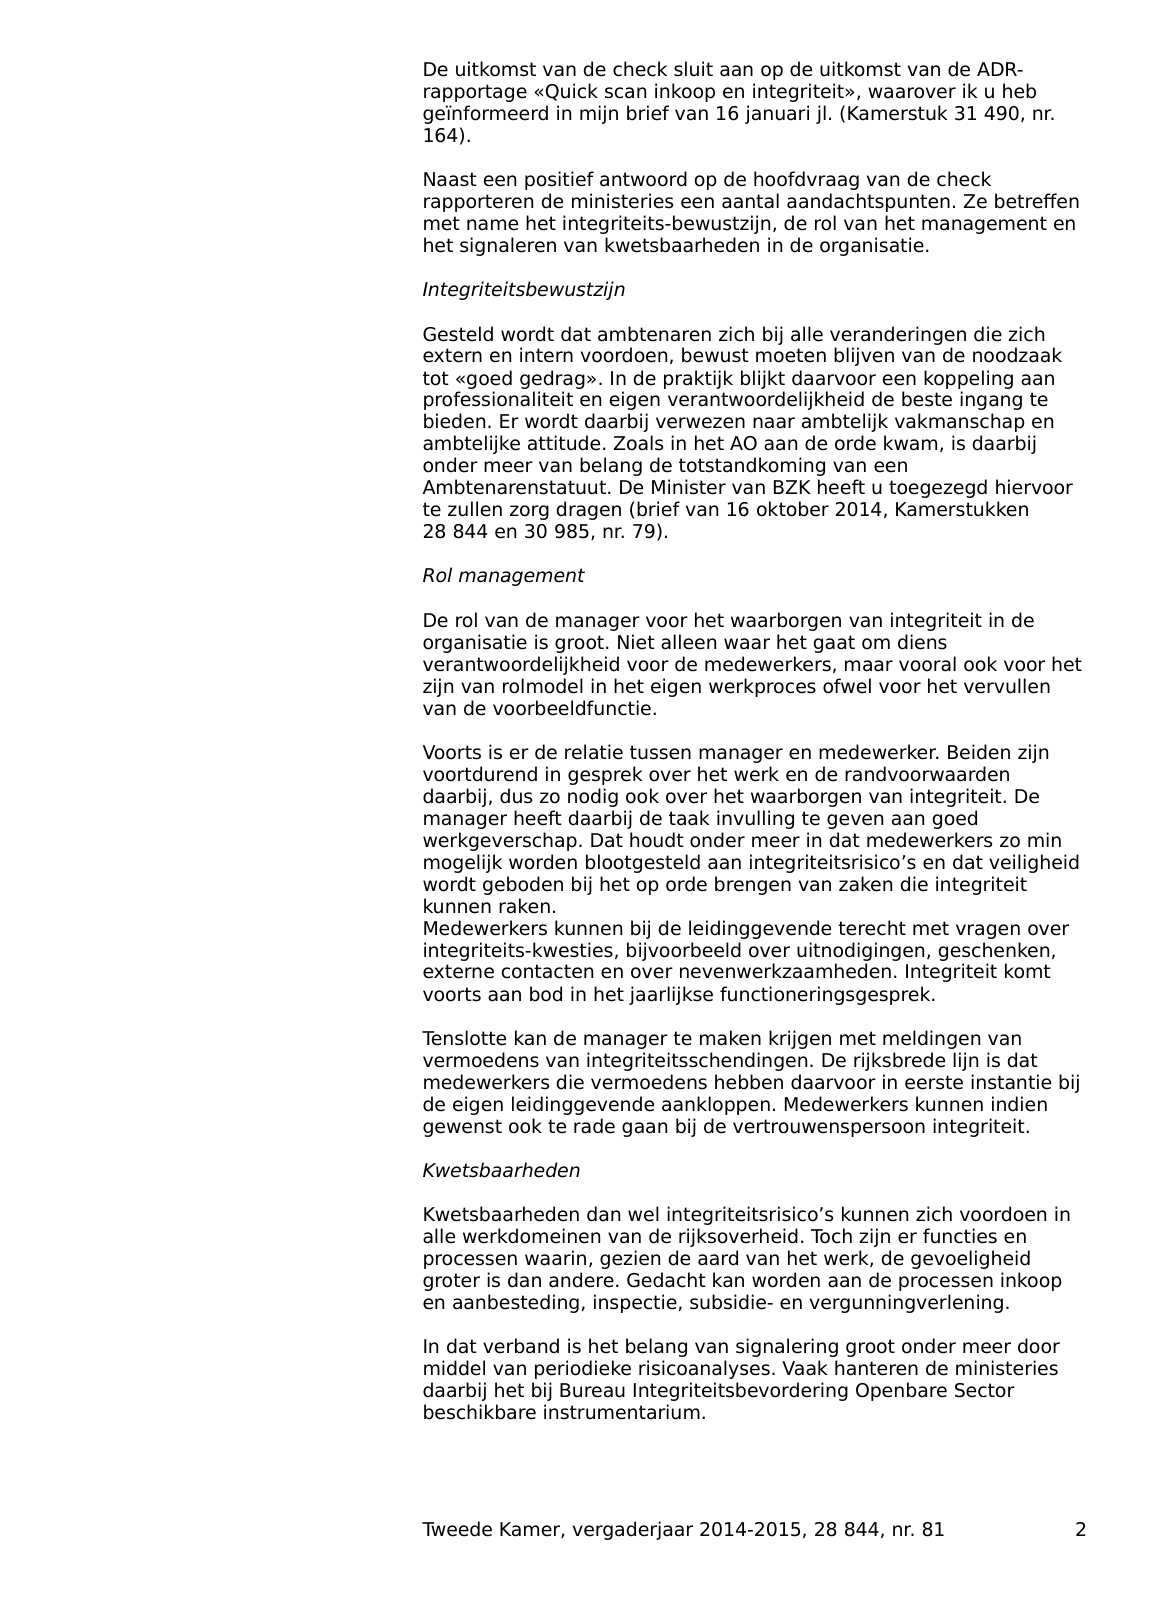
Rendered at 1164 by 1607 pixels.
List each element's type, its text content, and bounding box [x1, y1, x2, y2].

subtitle Integriteitsbewustzijn [422, 279, 1087, 301]
text Medewerkers kunnen bij de leidinggevende terecht met vragen over integriteits-kwesties, bijvoorbeeld over uitnodigingen, geschenken, externe contacten en over nevenwerkzaamheden. Integriteit komt voorts aan bod in het jaarlijkse functioneringsgesprek. [422, 917, 1087, 1005]
text Voorts is er de relatie tussen manager en medewerker. Beiden zijn voortdurend in gesprek over het werk en de randvoorwaarden daarbij, dus zo nodig ook over het waarborgen van integriteit. De manager heeft daarbij de taak invulling te geven aan goed werkgeverschap. Dat houdt onder meer in dat medewerkers zo min mogelijk worden blootgesteld aan integriteitsrisico’s en dat veiligheid wordt geboden bij het op orde brengen van zaken die integriteit kunnen raken. [422, 742, 1087, 917]
text De rol van de manager voor het waarborgen van integriteit in de organisatie is groot. Niet alleen waar het gaat om diens verantwoordelijkheid voor de medewerkers, maar vooral ook voor het zijn van rolmodel in het eigen werkproces ofwel voor het vervullen van de voorbeeldfunctie. [422, 609, 1087, 719]
text Naast een positief antwoord op de hoofdvraag van de check rapporteren de ministeries een aantal aandachtspunten. Ze betreffen met name het integriteits-bewustzijn, de rol van het management en het signaleren van kwetsbaarheden in de organisatie. [422, 169, 1087, 257]
text Tenslotte kan de manager te maken krijgen met meldingen van vermoedens van integriteitsschendingen. De rijksbrede lijn is dat medewerkers die vermoedens hebben daarvoor in eerste instantie bij de eigen leidinggevende aankloppen. Medewerkers kunnen indien gewenst ook te rade gaan bij de vertrouwenspersoon integriteit. [422, 1028, 1087, 1137]
text Gesteld wordt dat ambtenaren zich bij alle veranderingen die zich extern en intern voordoen, bewust moeten blijven van de noodzaak tot «goed gedrag». In de praktijk blijkt daarvoor een koppeling aan professionaliteit en eigen verantwoordelijkheid de beste ingang te bieden. Er wordt daarbij verwezen naar ambtelijk vakmanschap en ambtelijke attitude. Zoals in het AO aan de orde kwam, is daarbij onder meer van belang de totstandkoming van een Ambtenarenstatuut. De Minister van BZK heeft u toegezegd hiervoor te zullen zorg dragen (brief van 16 oktober 2014, Kamerstukken 28 844 en 30 985, nr. 79). [422, 323, 1087, 543]
text Kwetsbaarheden dan wel integriteitsrisico’s kunnen zich voordoen in alle werkdomeinen van de rijksoverheid. Toch zijn er functies en processen waarin, gezien de aard van het werk, de gevoeligheid groter is dan andere. Gedacht kan worden aan de processen inkoop en aanbesteding, inspectie, subsidie- en vergunningverlening. [422, 1204, 1087, 1314]
text De uitkomst van de check sluit aan op de uitkomst van de ADR-rapportage «Quick scan inkoop en integriteit», waarover ik u heb geïnformeerd in mijn brief van 16 januari jl. (Kamerstuk 31 490, nr. 164). [422, 59, 1087, 147]
subtitle Rol management [422, 565, 1087, 587]
text In dat verband is het belang van signalering groot onder meer door middel van periodieke risicoanalyses. Vaak hanteren de ministeries daarbij het bij Bureau Integriteitsbevordering Openbare Sector beschikbare instrumentarium. [422, 1336, 1087, 1424]
subtitle Kwetsbaarheden [422, 1160, 1087, 1182]
